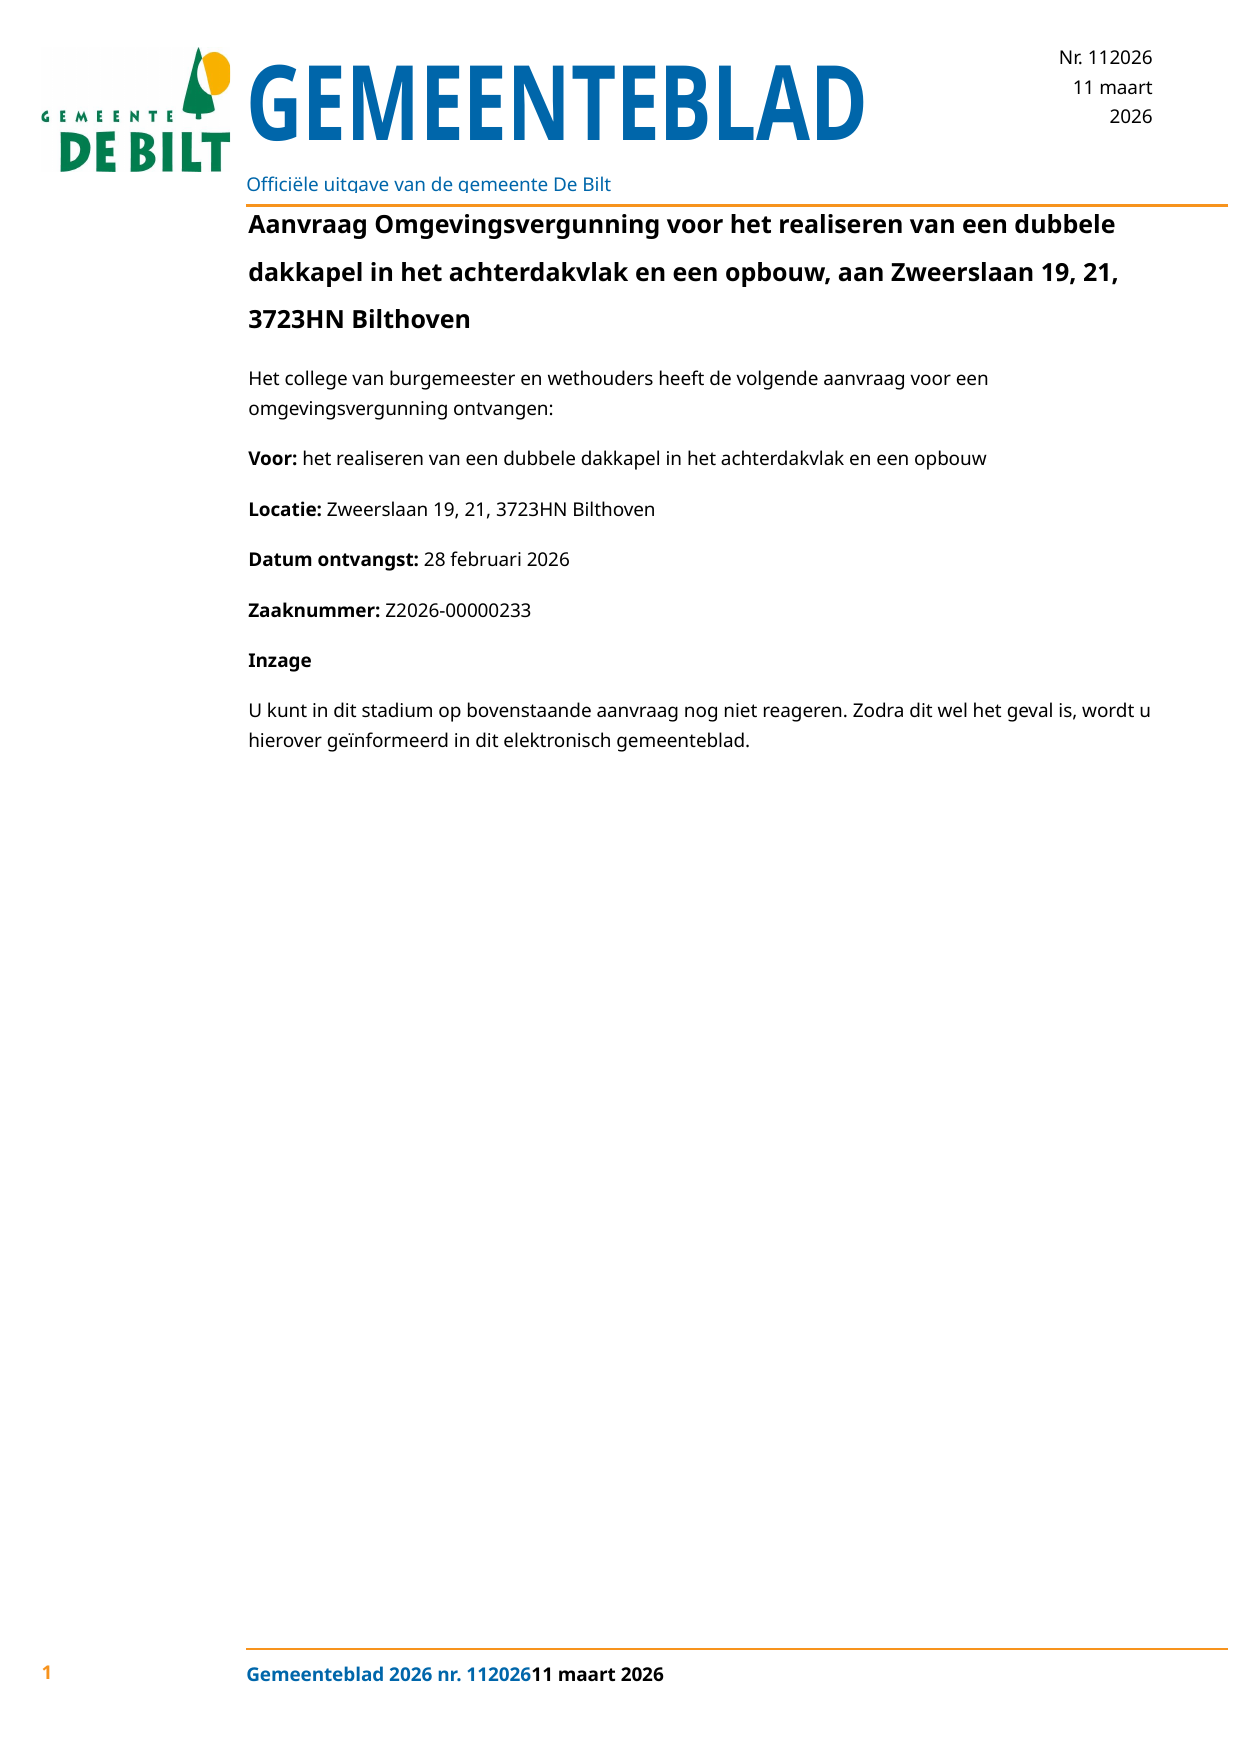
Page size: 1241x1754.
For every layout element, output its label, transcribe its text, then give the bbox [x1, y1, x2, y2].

text Locatie: Zweerslaan 19, 21, 3723HN Bilthoven [248, 496, 1152, 522]
text Voor: het realiseren van een dubbele dakkapel in het achterdakvlak en een opbouw [248, 446, 1152, 471]
text Aanvraag Omgevingsvergunning voor het realiseren van een dubbele dakkapel in het achterdakvlak en een opbouw, aan Zweerslaan 19, 21, 3723HN Bilthoven [248, 207, 1152, 336]
text Datum ontvangst: 28 februari 2026 [248, 546, 1152, 572]
text U kunt in dit stadium op bovenstaande aanvraag nog niet reageren. Zodra dit wel het geval is, wordt u hierover geïnformeerd in dit elektronisch gemeenteblad. [248, 698, 1152, 753]
text Inzage [248, 647, 1152, 673]
picture [41, 47, 231, 172]
text Het college van burgemeester en wethouders heeft de volgende aanvraag voor een omgevingsvergunning ontvangen: [248, 366, 1152, 421]
text Zaaknummer: Z2026-00000233 [248, 597, 1152, 622]
